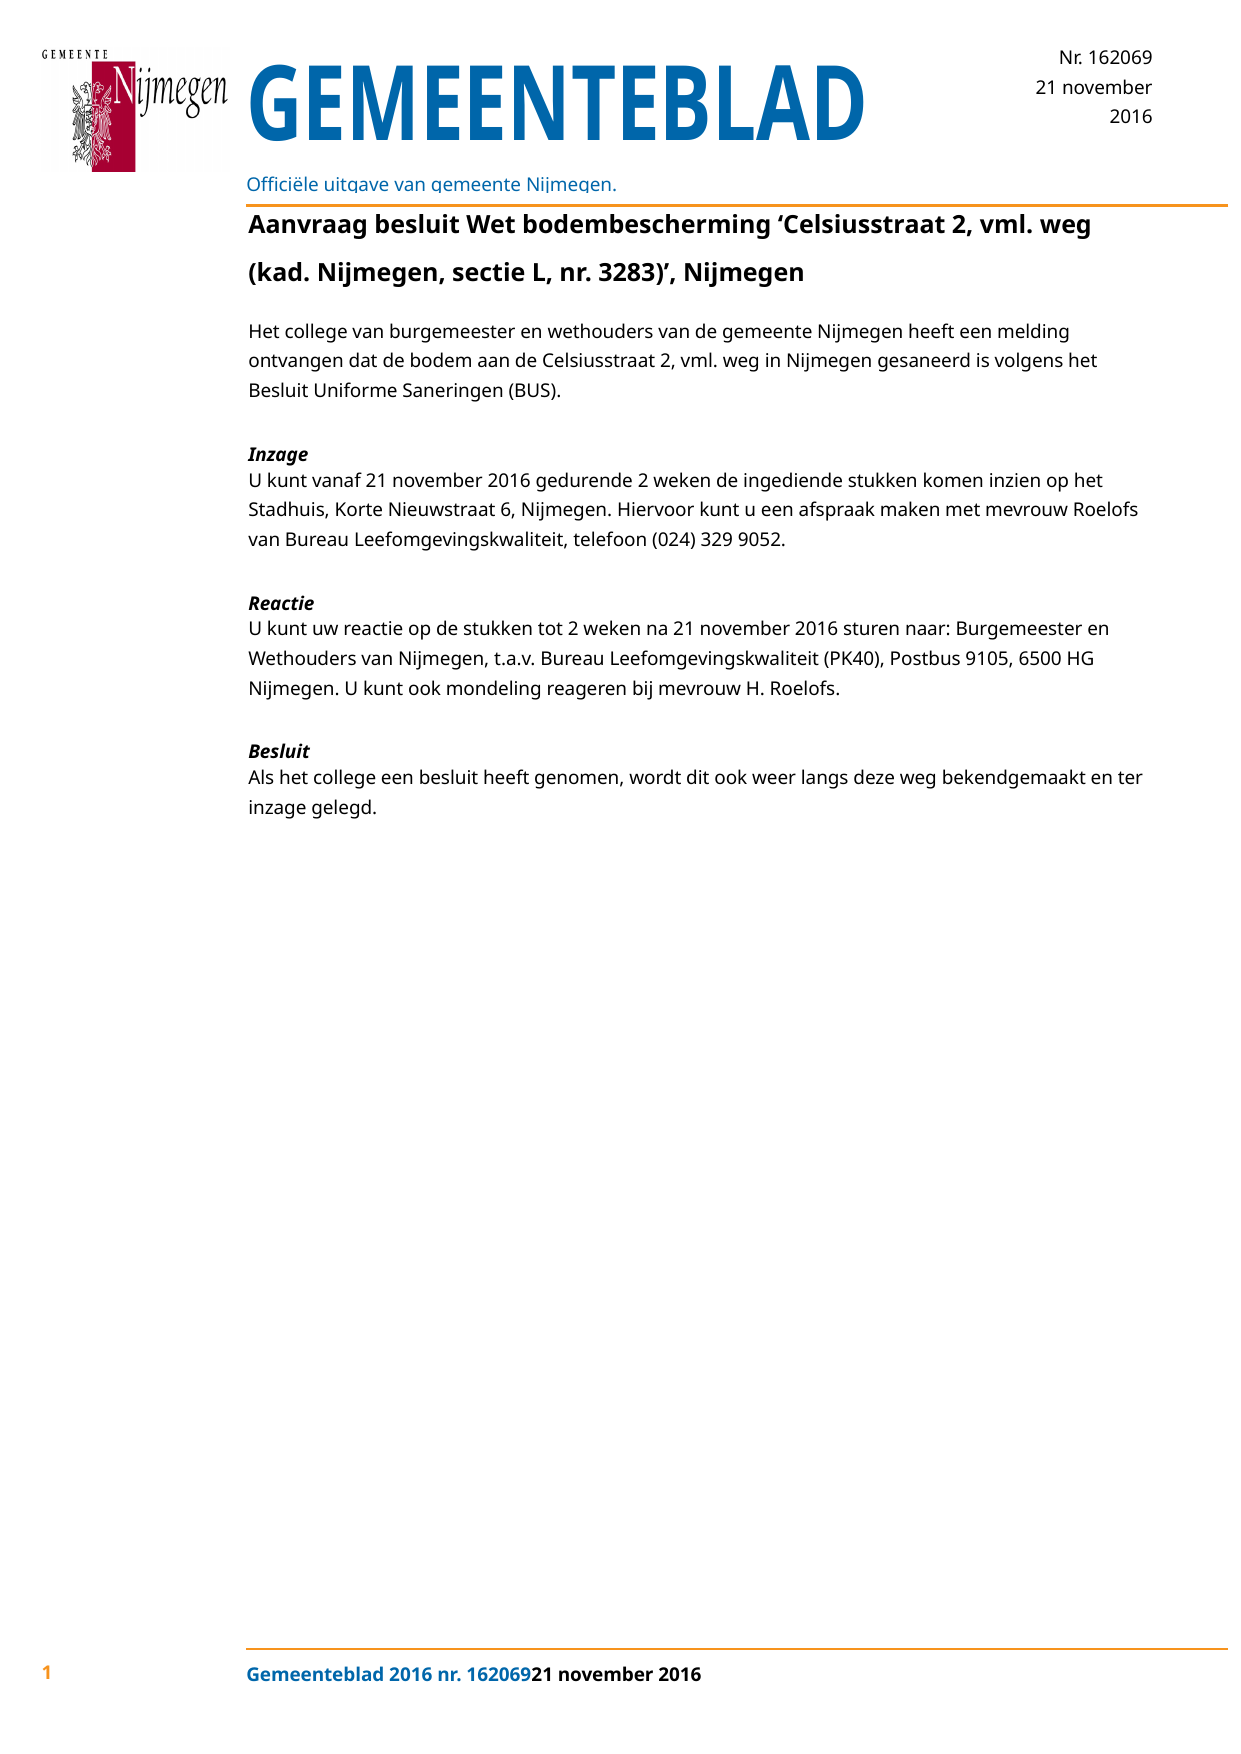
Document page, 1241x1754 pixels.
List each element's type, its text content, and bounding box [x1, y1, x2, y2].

text Het college van burgemeester en wethouders van de gemeente Nijmegen heeft een melding ontvangen dat de bodem aan de Celsiusstraat 2, vml. weg in Nijmegen gesaneerd is volgens het Besluit Uniforme Saneringen (BUS). [248, 318, 1152, 403]
text Aanvraag besluit Wet bodembescherming ‘Celsiusstraat 2, vml. weg (kad. Nijmegen, sectie L, nr. 3283)’, Nijmegen [248, 207, 1152, 288]
text U kunt vanaf 21 november 2016 gedurende 2 weken de ingediende stukken komen inzien op het Stadhuis, Korte Nieuwstraat 6, Nijmegen. Hiervoor kunt u een afspraak maken met mevrouw Roelofs van Bureau Leefomgevingskwaliteit, telefoon (024) 329 9052. [248, 467, 1152, 552]
text Als het college een besluit heeft genomen, wordt dit ook weer langs deze weg bekendgemaakt en ter inzage gelegd. [248, 764, 1152, 820]
text Besluit [248, 739, 1152, 764]
text U kunt uw reactie op de stukken tot 2 weken na 21 november 2016 sturen naar: Burgemeester en Wethouders van Nijmegen, t.a.v. Bureau Leefomgevingskwaliteit (PK40), Postbus 9105, 6500 HG Nijmegen. U kunt ook mondeling reageren bij mevrouw H. Roelofs. [248, 616, 1152, 701]
text Reactie [248, 590, 1152, 616]
text Inzage [248, 441, 1152, 467]
picture [41, 47, 231, 172]
